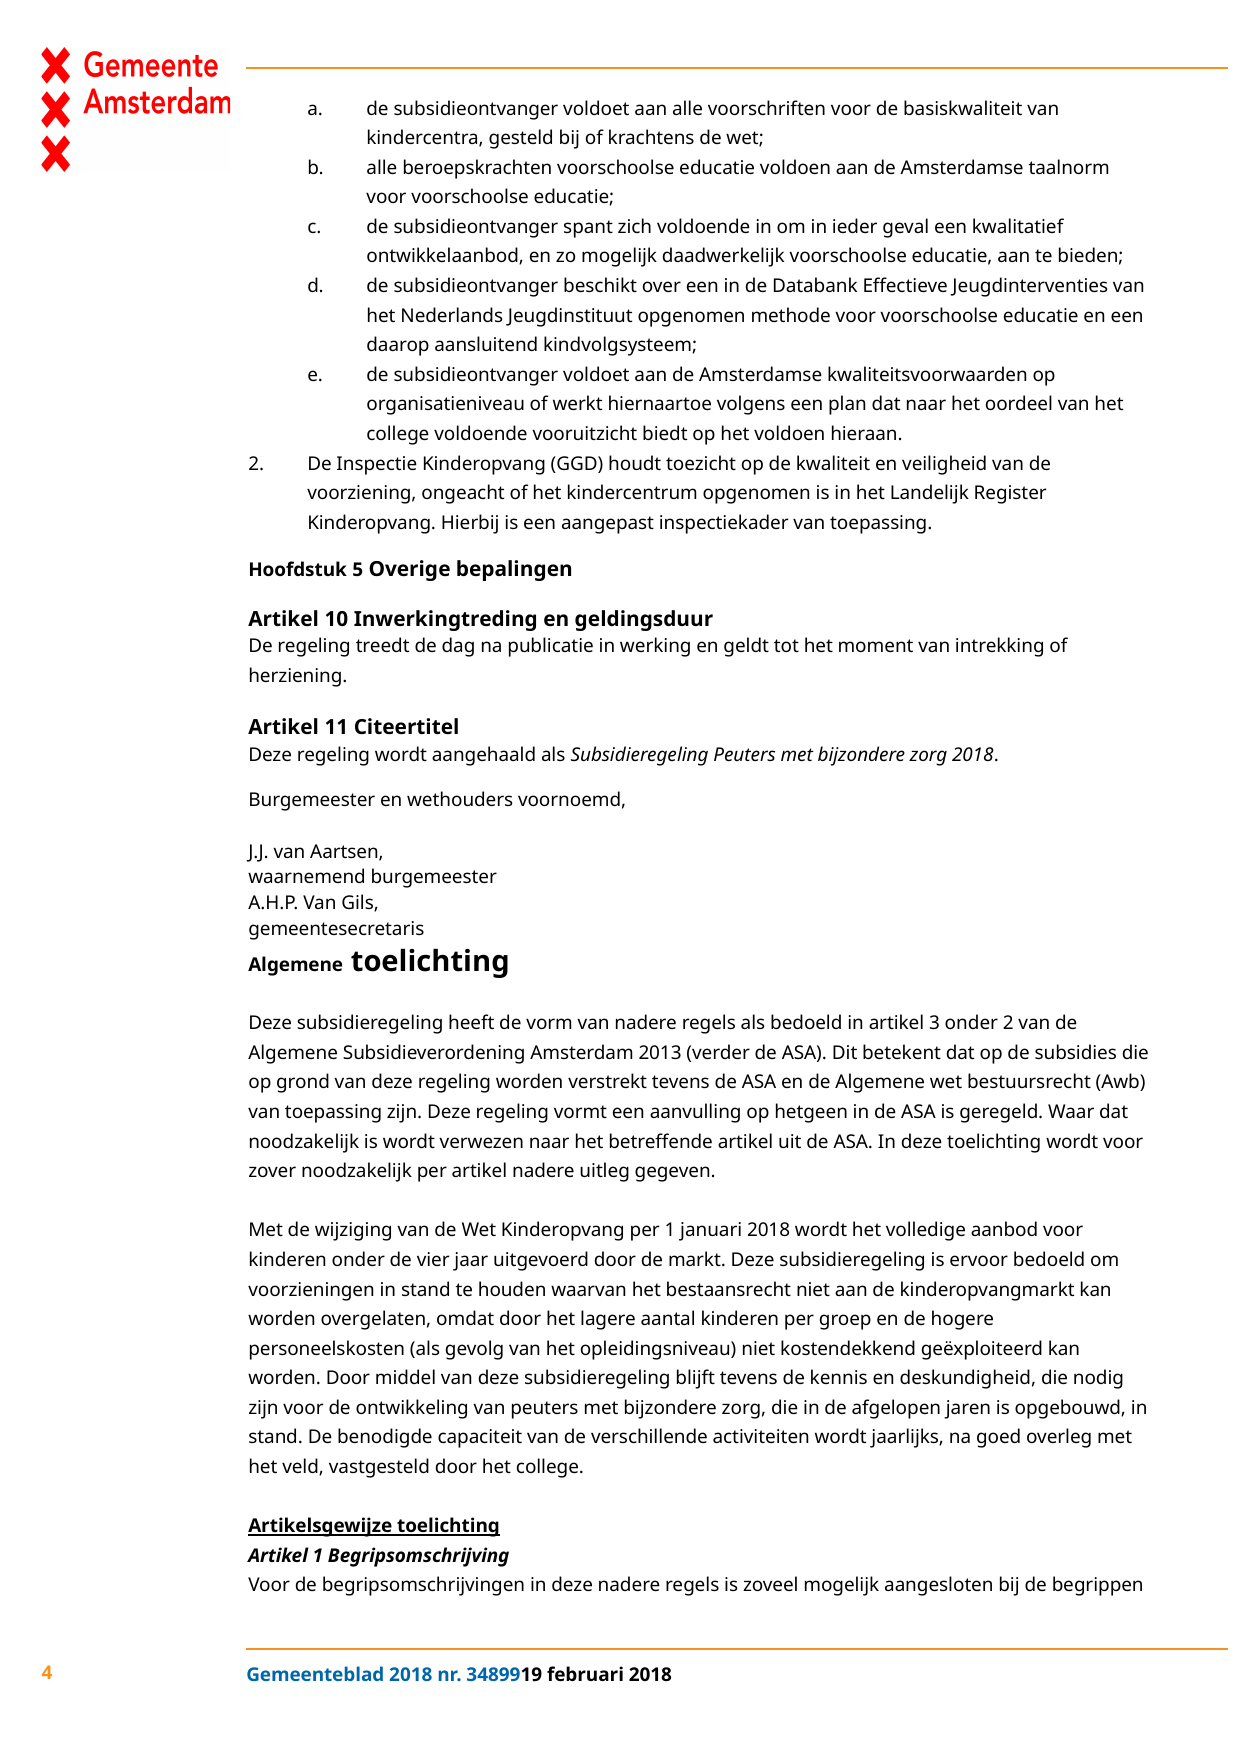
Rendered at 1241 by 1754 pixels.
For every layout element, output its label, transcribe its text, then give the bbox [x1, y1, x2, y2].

text waarnemend burgemeester [248, 863, 1152, 889]
text Burgemeester en wethouders voornoemd, [248, 786, 1152, 812]
text A.H.P. Van Gils, [248, 889, 1152, 915]
list de subsidieontvanger voldoet aan de Amsterdamse kwaliteitsvoorwaarden op organisatieniveau of werkt hiernaartoe volgens een plan dat naar het oordeel van het college voldoende vooruitzicht biedt op het voldoen hieraan. [307, 361, 1152, 446]
picture [41, 47, 231, 172]
text Artikel 10 Inwerkingtreding en geldingsduur [248, 604, 1152, 632]
text Voor de begripsomschrijvingen in deze nadere regels is zoveel mogelijk aangesloten bij de begrippen [248, 1572, 1152, 1597]
text Deze subsidieregeling heeft de vorm van nadere regels als bedoeld in artikel 3 onder 2 van de Algemene Subsidieverordening Amsterdam 2013 (verder de ASA). Dit betekent dat op de subsidies die op grond van deze regeling worden verstrekt tevens de ASA en de Algemene wet bestuursrecht (Awb) van toepassing zijn. Deze regeling vormt een aanvulling op hetgeen in de ASA is geregeld. Waar dat noodzakelijk is wordt verwezen naar het betreffende artikel uit de ASA. In deze toelichting wordt voor zover noodzakelijk per artikel nadere uitleg gegeven. [248, 1009, 1152, 1183]
list de subsidieontvanger beschikt over een in de Databank Effectieve Jeugdinterventies van het Nederlands Jeugdinstituut opgenomen methode voor voorschoolse educatie en een daarop aansluitend kindvolgsysteem; [307, 272, 1152, 357]
text Met de wijziging van de Wet Kinderopvang per 1 januari 2018 wordt het volledige aanbod voor kinderen onder de vier jaar uitgevoerd door de markt. Deze subsidieregeling is ervoor bedoeld om voorzieningen in stand te houden waarvan het bestaansrecht niet aan de kinderopvangmarkt kan worden overgelaten, omdat door het lagere aantal kinderen per groep en de hogere personeelskosten (als gevolg van het opleidingsniveau) niet kostendekkend geëxploiteerd kan worden. Door middel van deze subsidieregeling blijft tevens de kennis en deskundigheid, die nodig zijn voor de ontwikkeling van peuters met bijzondere zorg, die in de afgelopen jaren is opgebouwd, in stand. De benodigde capaciteit van de verschillende activiteiten wordt jaarlijks, na goed overleg met het veld, vastgesteld door het college. [248, 1217, 1152, 1479]
list De Inspectie Kinderopvang (GGD) houdt toezicht op de kwaliteit en veiligheid van de voorziening, ongeacht of het kindercentrum opgenomen is in het Landelijk Register Kinderopvang. Hierbij is een aangepast inspectiekader van toepassing. [248, 450, 1152, 535]
text Artikelsgewijze toelichting [248, 1512, 1152, 1538]
text De regeling treedt de dag na publicatie in werking en geldt tot het moment van intrekking of herziening. [248, 632, 1152, 688]
text Deze regeling wordt aangehaald als Subsidieregeling Peuters met bijzondere zorg 2018. [248, 741, 1152, 766]
text Artikel 11 Citeertitel [248, 712, 1152, 741]
text Algemene toelichting [248, 941, 1152, 980]
list de subsidieontvanger voldoet aan alle voorschriften voor de basiskwaliteit van kindercentra, gesteld bij of krachtens de wet; [307, 95, 1152, 150]
list de subsidieontvanger spant zich voldoende in om in ieder geval een kwalitatief ontwikkelaanbod, en zo mogelijk daadwerkelijk voorschoolse educatie, aan te bieden; [307, 213, 1152, 268]
text Hoofdstuk 5 Overige bepalingen [248, 554, 1152, 583]
list alle beroepskrachten voorschoolse educatie voldoen aan de Amsterdamse taalnorm voor voorschoolse educatie; [307, 154, 1152, 209]
text J.J. van Aartsen, [248, 838, 1152, 863]
text gemeentesecretaris [248, 915, 1152, 941]
text Artikel 1 Begripsomschrijving [248, 1542, 1152, 1568]
